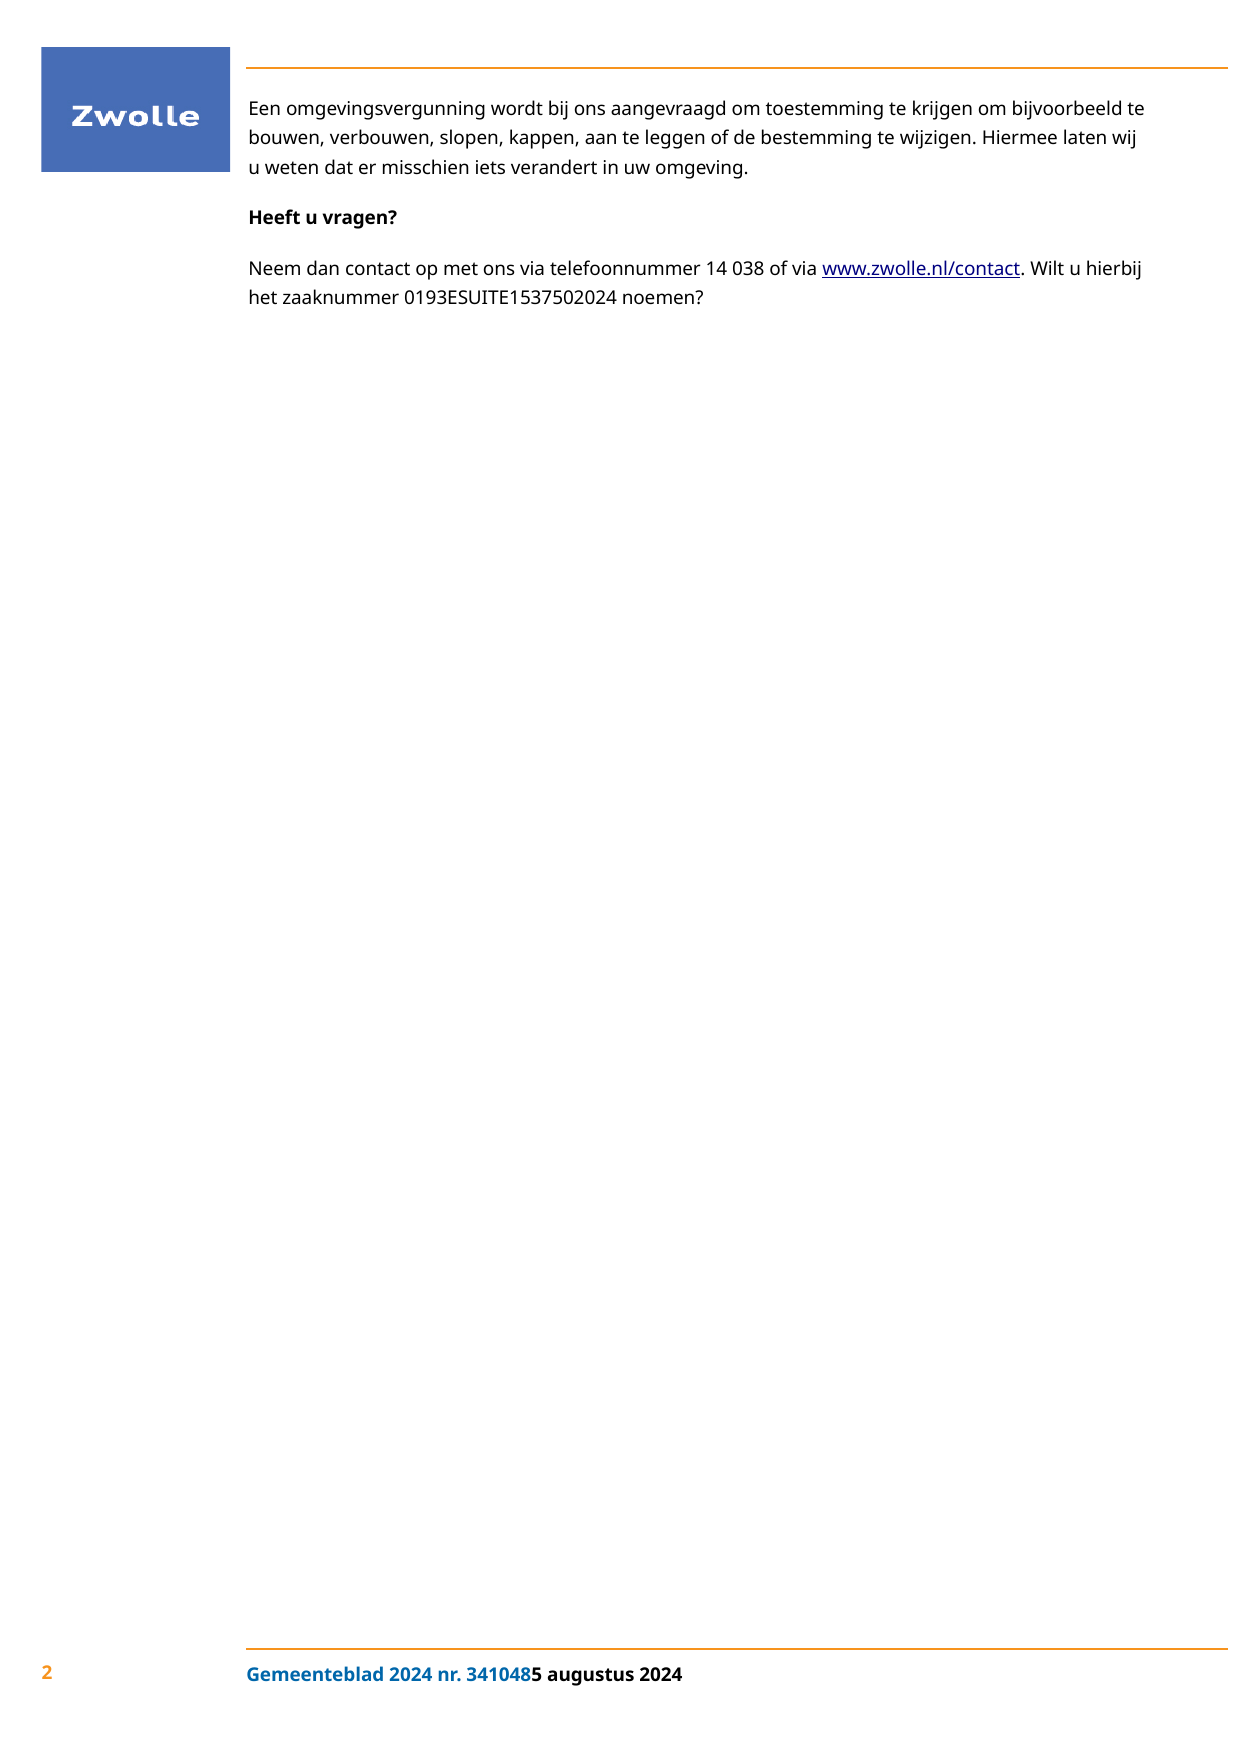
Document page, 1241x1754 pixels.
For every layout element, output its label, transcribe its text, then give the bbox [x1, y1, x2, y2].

text Heeft u vragen? [248, 204, 1152, 230]
text Een omgevingsvergunning wordt bij ons aangevraagd om toestemming te krijgen om bijvoorbeeld te bouwen, verbouwen, slopen, kappen, aan te leggen of de bestemming te wijzigen. Hiermee laten wij u weten dat er misschien iets verandert in uw omgeving. [248, 95, 1152, 180]
picture [41, 47, 231, 172]
text Neem dan contact op met ons via telefoonnummer 14 038 of via www.zwolle.nl/contact. Wilt u hierbij het zaaknummer 0193ESUITE1537502024 noemen? [248, 255, 1152, 310]
